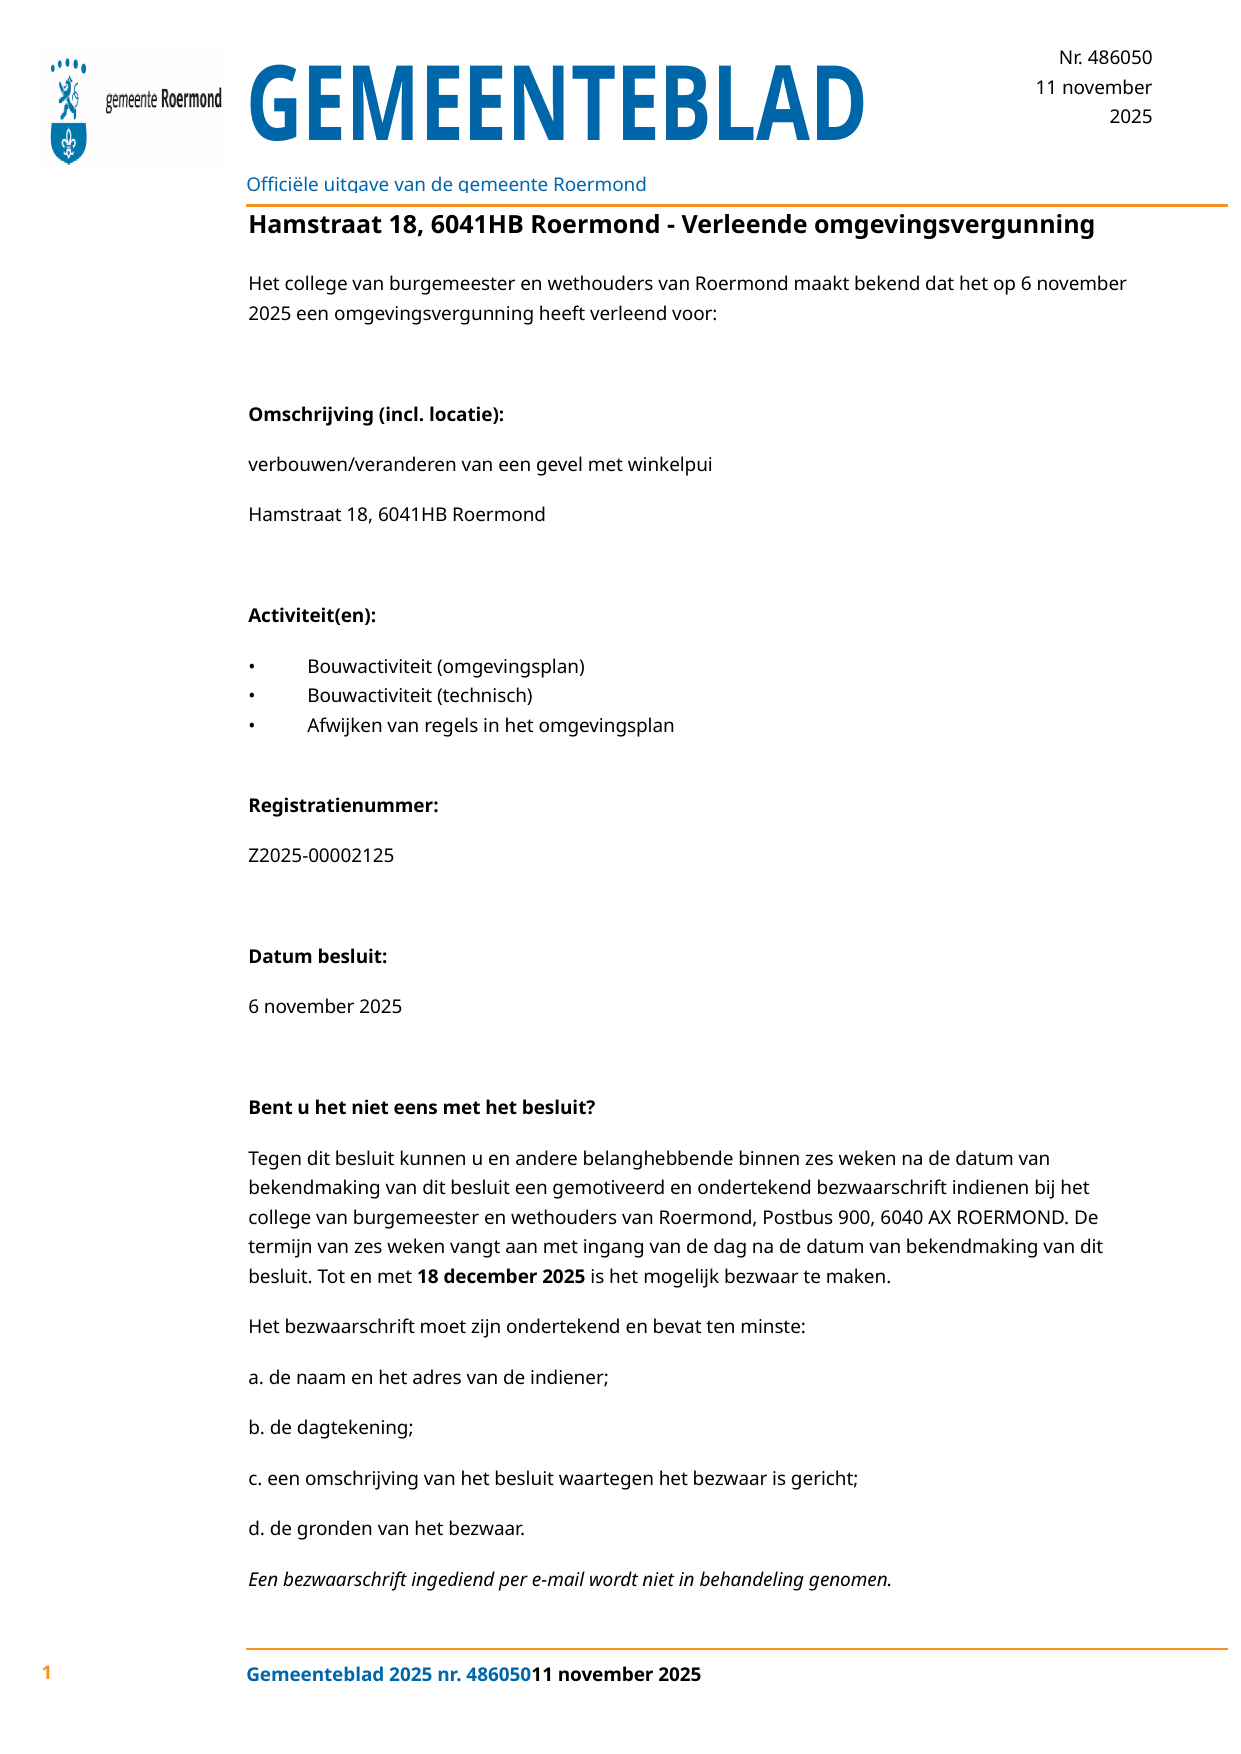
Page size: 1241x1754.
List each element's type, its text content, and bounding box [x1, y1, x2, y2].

text d. de gronden van het bezwaar. [248, 1515, 1152, 1541]
text a. de naam en het adres van de indiener; [248, 1364, 1152, 1390]
text 6 november 2025 [248, 994, 1152, 1019]
list Afwijken van regels in het omgevingsplan [248, 712, 1152, 738]
text Bent u het niet eens met het besluit? [248, 1094, 1152, 1120]
text Omschrijving (incl. locatie): [248, 401, 1152, 426]
text verbouwen/veranderen van een gevel met winkelpui [248, 451, 1152, 477]
list Bouwactiviteit (omgevingsplan) [248, 653, 1152, 678]
list Bouwactiviteit (technisch) [248, 682, 1152, 708]
text Datum besluit: [248, 943, 1152, 969]
text Hamstraat 18, 6041HB Roermond [248, 502, 1152, 527]
text Registratienummer: [248, 792, 1152, 818]
text Hamstraat 18, 6041HB Roermond - Verleende omgevingsvergunning [248, 207, 1152, 241]
picture [41, 47, 231, 172]
text Z2025-00002125 [248, 842, 1152, 868]
text Een bezwaarschrift ingediend per e-mail wordt niet in behandeling genomen. [248, 1566, 1152, 1591]
text Tegen dit besluit kunnen u en andere belanghebbende binnen zes weken na de datum van bekendmaking van dit besluit een gemotiveerd en ondertekend bezwaarschrift indienen bij het college van burgemeester en wethouders van Roermond, Postbus 900, 6040 AX ROERMOND. De termijn van zes weken vangt aan met ingang van de dag na de datum van bekendmaking van dit besluit. Tot en met 18 december 2025 is het mogelijk bezwaar te maken. [248, 1145, 1152, 1289]
text Het college van burgemeester en wethouders van Roermond maakt bekend dat het op 6 november 2025 een omgevingsvergunning heeft verleend voor: [248, 270, 1152, 326]
text Het bezwaarschrift moet zijn ondertekend en bevat ten minste: [248, 1314, 1152, 1339]
text b. de dagtekening; [248, 1414, 1152, 1440]
text Activiteit(en): [248, 602, 1152, 628]
text c. een omschrijving van het besluit waartegen het bezwaar is gericht; [248, 1465, 1152, 1491]
